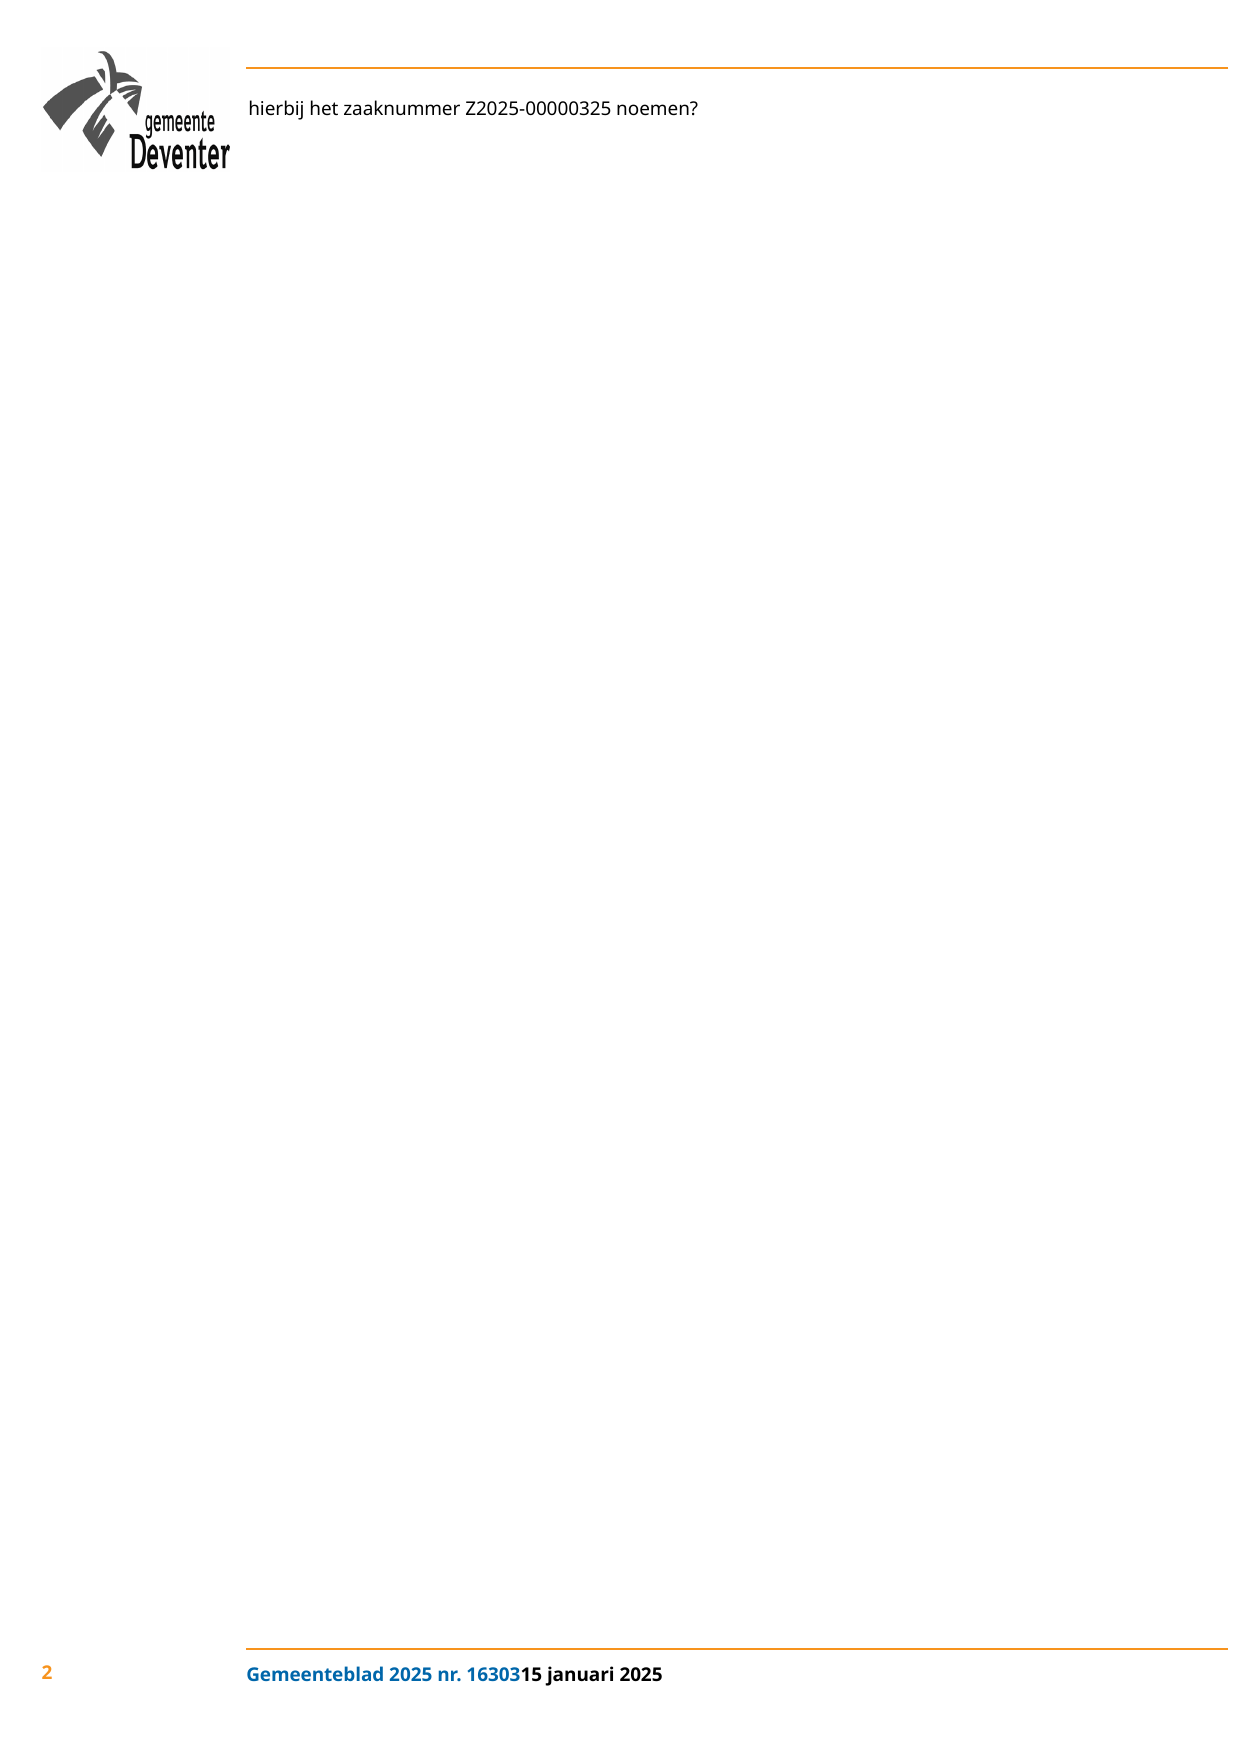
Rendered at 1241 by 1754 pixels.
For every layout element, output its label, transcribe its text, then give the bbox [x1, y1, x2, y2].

text hierbij het zaaknummer Z2025-00000325 noemen? [248, 95, 1152, 121]
picture [41, 47, 231, 172]
